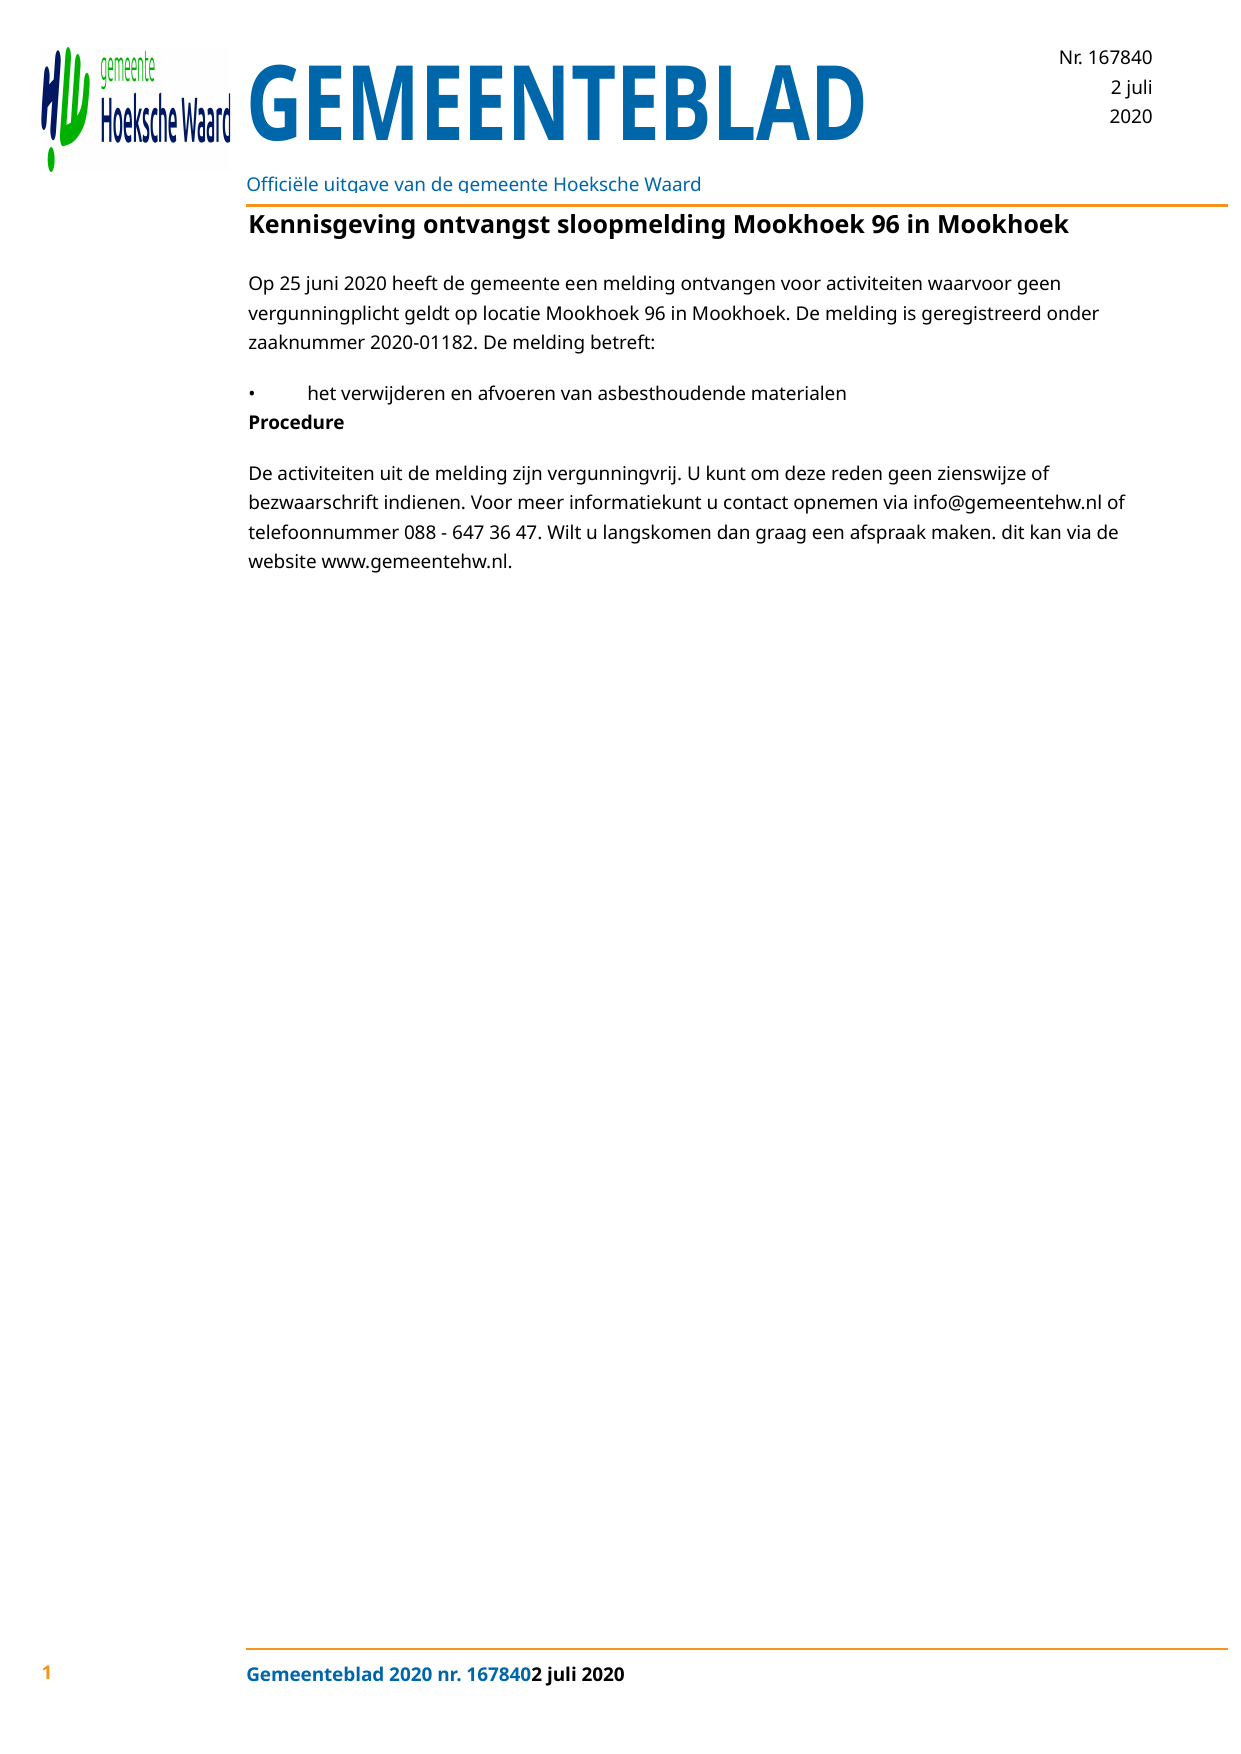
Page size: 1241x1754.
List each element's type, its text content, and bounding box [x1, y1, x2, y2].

text Kennisgeving ontvangst sloopmelding Mookhoek 96 in Mookhoek [248, 207, 1152, 241]
text Op 25 juni 2020 heeft de gemeente een melding ontvangen voor activiteiten waarvoor geen vergunningplicht geldt op locatie Mookhoek 96 in Mookhoek. De melding is geregistreerd onder zaaknummer 2020-01182. De melding betreft: [248, 270, 1152, 355]
text De activiteiten uit de melding zijn vergunningvrij. U kunt om deze reden geen zienswijze of bezwaarschrift indienen. Voor meer informatiekunt u contact opnemen via info@gemeentehw.nl of telefoonnummer 088 - 647 36 47. Wilt u langskomen dan graag een afspraak maken. dit kan via de website www.gemeentehw.nl. [248, 460, 1152, 574]
picture [41, 47, 231, 172]
text Procedure [248, 409, 1152, 435]
list het verwijderen en afvoeren van asbesthoudende materialen [248, 380, 1152, 406]
